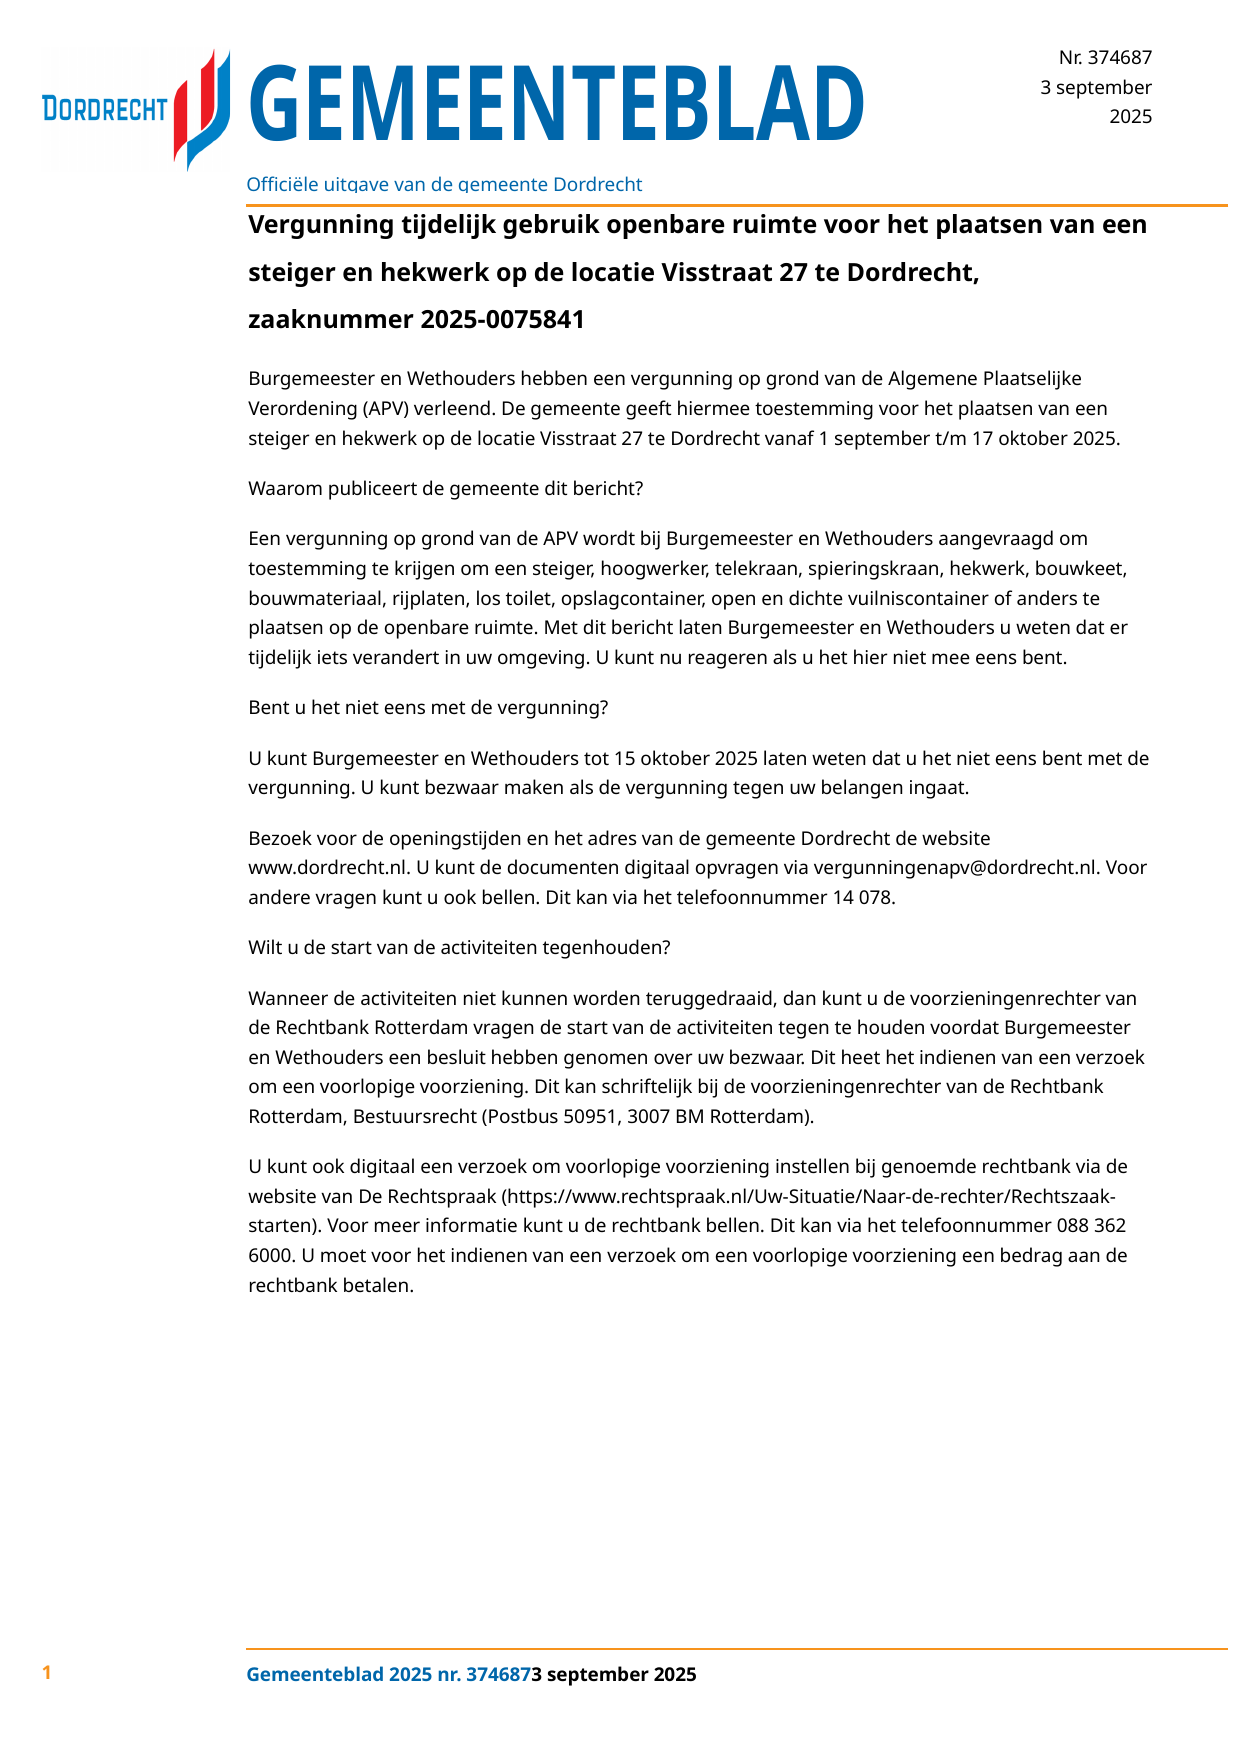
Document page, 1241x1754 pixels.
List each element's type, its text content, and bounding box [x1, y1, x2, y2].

text U kunt Burgemeester en Wethouders tot 15 oktober 2025 laten weten dat u het niet eens bent met de vergunning. U kunt bezwaar maken als de vergunning tegen uw belangen ingaat. [248, 745, 1152, 800]
text Wanneer de activiteiten niet kunnen worden teruggedraaid, dan kunt u de voorzieningenrechter van de Rechtbank Rotterdam vragen de start van de activiteiten tegen te houden voordat Burgemeester en Wethouders een besluit hebben genomen over uw bezwaar. Dit heet het indienen van een verzoek om een voorlopige voorziening. Dit kan schriftelijk bij de voorzieningenrechter van de Rechtbank Rotterdam, Bestuursrecht (Postbus 50951, 3007 BM Rotterdam). [248, 985, 1152, 1129]
text Een vergunning op grond van de APV wordt bij Burgemeester en Wethouders aangevraagd om toestemming te krijgen om een steiger, hoogwerker, telekraan, spieringskraan, hekwerk, bouwkeet, bouwmateriaal, rijplaten, los toilet, opslagcontainer, open en dichte vuilniscontainer of anders te plaatsen op de openbare ruimte. Met dit bericht laten Burgemeester en Wethouders u weten dat er tijdelijk iets verandert in uw omgeving. U kunt nu reageren als u het hier niet mee eens bent. [248, 526, 1152, 669]
text Bezoek voor de openingstijden en het adres van de gemeente Dordrecht de website www.dordrecht.nl. U kunt de documenten digitaal opvragen via vergunningenapv@dordrecht.nl. Voor andere vragen kunt u ook bellen. Dit kan via het telefoonnummer 14 078. [248, 825, 1152, 909]
picture [41, 47, 231, 172]
text Bent u het niet eens met de vergunning? [248, 694, 1152, 720]
text Wilt u de start van de activiteiten tegenhouden? [248, 934, 1152, 960]
text U kunt ook digitaal een verzoek om voorlopige voorziening instellen bij genoemde rechtbank via de website van De Rechtspraak (https://www.rechtspraak.nl/Uw-Situatie/Naar-de-rechter/Rechtszaak-starten). Voor meer informatie kunt u de rechtbank bellen. Dit kan via het telefoonnummer 088 362 6000. U moet voor het indienen van een verzoek om een voorlopige voorziening een bedrag aan de rechtbank betalen. [248, 1153, 1152, 1297]
text Burgemeester en Wethouders hebben een vergunning op grond van de Algemene Plaatselijke Verordening (APV) verleend. De gemeente geeft hiermee toestemming voor het plaatsen van een steiger en hekwerk op de locatie Visstraat 27 te Dordrecht vanaf 1 september t/m 17 oktober 2025. [248, 366, 1152, 450]
text Waarom publiceert de gemeente dit bericht? [248, 475, 1152, 501]
text Vergunning tijdelijk gebruik openbare ruimte voor het plaatsen van een steiger en hekwerk op de locatie Visstraat 27 te Dordrecht, zaaknummer 2025-0075841 [248, 207, 1152, 336]
